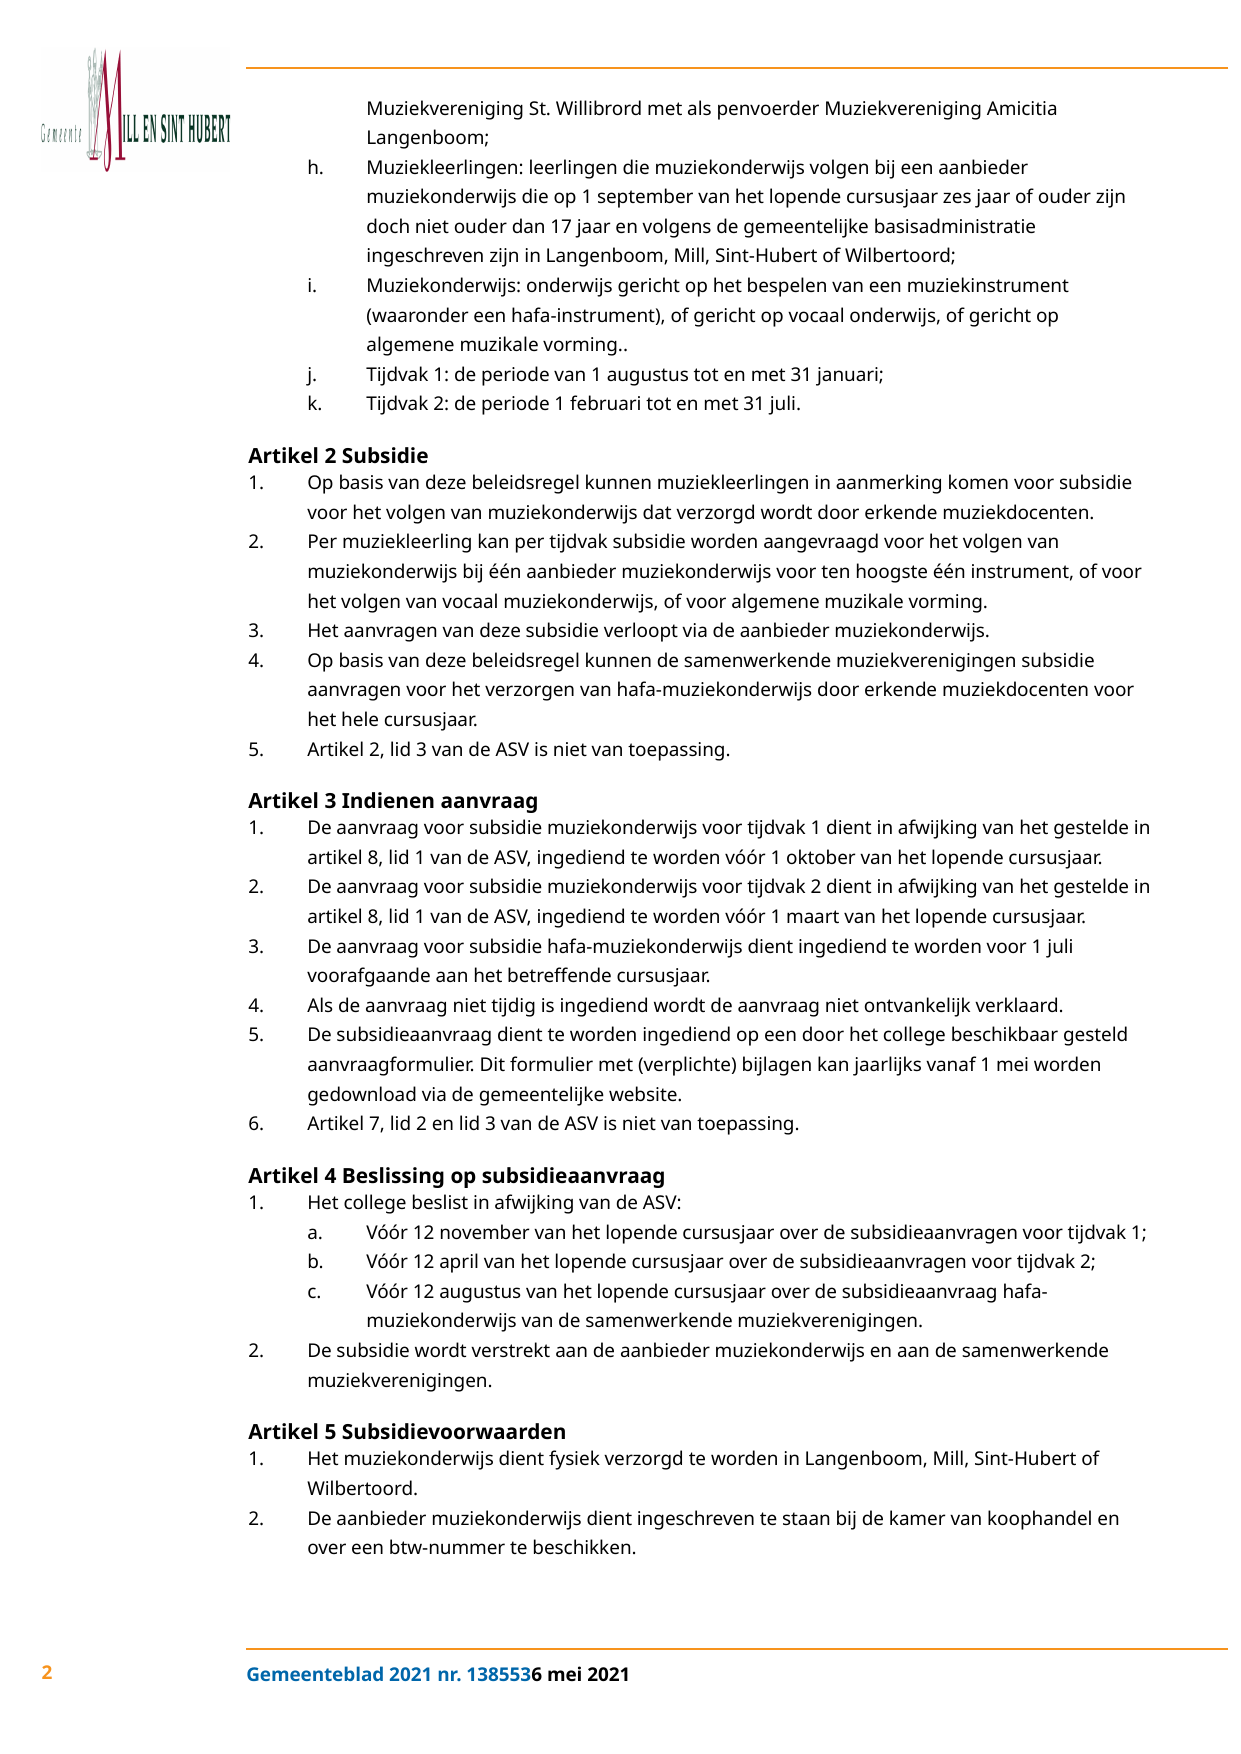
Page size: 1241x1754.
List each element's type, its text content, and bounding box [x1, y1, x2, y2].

list Tijdvak 1: de periode van 1 augustus tot en met 31 januari; [307, 361, 1152, 387]
list Muziekonderwijs: onderwijs gericht op het bespelen van een muziekinstrument (waaronder een hafa-instrument), of gericht op vocaal onderwijs, of gericht op algemene muzikale vorming.. [307, 272, 1152, 357]
text Artikel 3 Indienen aanvraag [248, 786, 1152, 814]
list De subsidieaanvraag dient te worden ingediend op een door het college beschikbaar gesteld aanvraagformulier. Dit formulier met (verplichte) bijlagen kan jaarlijks vanaf 1 mei worden gedownload via de gemeentelijke website. [248, 1022, 1152, 1107]
text Artikel 4 Beslissing op subsidieaanvraag [248, 1161, 1152, 1189]
list Per muziekleerling kan per tijdvak subsidie worden aangevraagd voor het volgen van muziekonderwijs bij één aanbieder muziekonderwijs voor ten hoogste één instrument, of voor het volgen van vocaal muziekonderwijs, of voor algemene muzikale vorming. [248, 529, 1152, 613]
list De aanbieder muziekonderwijs dient ingeschreven te staan bij de kamer van koophandel en over een btw-nummer te beschikken. [248, 1505, 1152, 1560]
list Muziekleerlingen: leerlingen die muziekonderwijs volgen bij een aanbieder muziekonderwijs die op 1 september van het lopende cursusjaar zes jaar of ouder zijn doch niet ouder dan 17 jaar en volgens de gemeentelijke basisadministratie ingeschreven zijn in Langenboom, Mill, Sint-Hubert of Wilbertoord; [307, 154, 1152, 268]
list Vóór 12 november van het lopende cursusjaar over de subsidieaanvragen voor tijdvak 1; [307, 1219, 1152, 1244]
list Muziekvereniging St. Willibrord met als penvoerder Muziekvereniging Amicitia Langenboom; [307, 95, 1152, 150]
list De aanvraag voor subsidie hafa-muziekonderwijs dient ingediend te worden voor 1 juli voorafgaande aan het betreffende cursusjaar. [248, 933, 1152, 988]
list Het aanvragen van deze subsidie verloopt via de aanbieder muziekonderwijs. [248, 617, 1152, 643]
list Artikel 2, lid 3 van de ASV is niet van toepassing. [248, 736, 1152, 761]
list Het college beslist in afwijking van de ASV: [248, 1189, 1152, 1215]
list De aanvraag voor subsidie muziekonderwijs voor tijdvak 2 dient in afwijking van het gestelde in artikel 8, lid 1 van de ASV, ingediend te worden vóór 1 maart van het lopende cursusjaar. [248, 874, 1152, 929]
list Het muziekonderwijs dient fysiek verzorgd te worden in Langenboom, Mill, Sint-Hubert of Wilbertoord. [248, 1446, 1152, 1501]
text Artikel 2 Subsidie [248, 441, 1152, 469]
list Tijdvak 2: de periode 1 februari tot en met 31 juli. [307, 391, 1152, 416]
list De aanvraag voor subsidie muziekonderwijs voor tijdvak 1 dient in afwijking van het gestelde in artikel 8, lid 1 van de ASV, ingediend te worden vóór 1 oktober van het lopende cursusjaar. [248, 814, 1152, 870]
list Vóór 12 augustus van het lopende cursusjaar over de subsidieaanvraag hafa-muziekonderwijs van de samenwerkende muziekverenigingen. [307, 1278, 1152, 1333]
list Artikel 7, lid 2 en lid 3 van de ASV is niet van toepassing. [248, 1110, 1152, 1136]
picture [41, 47, 231, 172]
list Vóór 12 april van het lopende cursusjaar over de subsidieaanvragen voor tijdvak 2; [307, 1248, 1152, 1274]
list Op basis van deze beleidsregel kunnen de samenwerkende muziekverenigingen subsidie aanvragen voor het verzorgen van hafa-muziekonderwijs door erkende muziekdocenten voor het hele cursusjaar. [248, 647, 1152, 732]
list Op basis van deze beleidsregel kunnen muziekleerlingen in aanmerking komen voor subsidie voor het volgen van muziekonderwijs dat verzorgd wordt door erkende muziekdocenten. [248, 469, 1152, 525]
list Als de aanvraag niet tijdig is ingediend wordt de aanvraag niet ontvankelijk verklaard. [248, 992, 1152, 1018]
list De subsidie wordt verstrekt aan de aanbieder muziekonderwijs en aan de samenwerkende muziekverenigingen. [248, 1337, 1152, 1392]
text Artikel 5 Subsidievoorwaarden [248, 1417, 1152, 1446]
